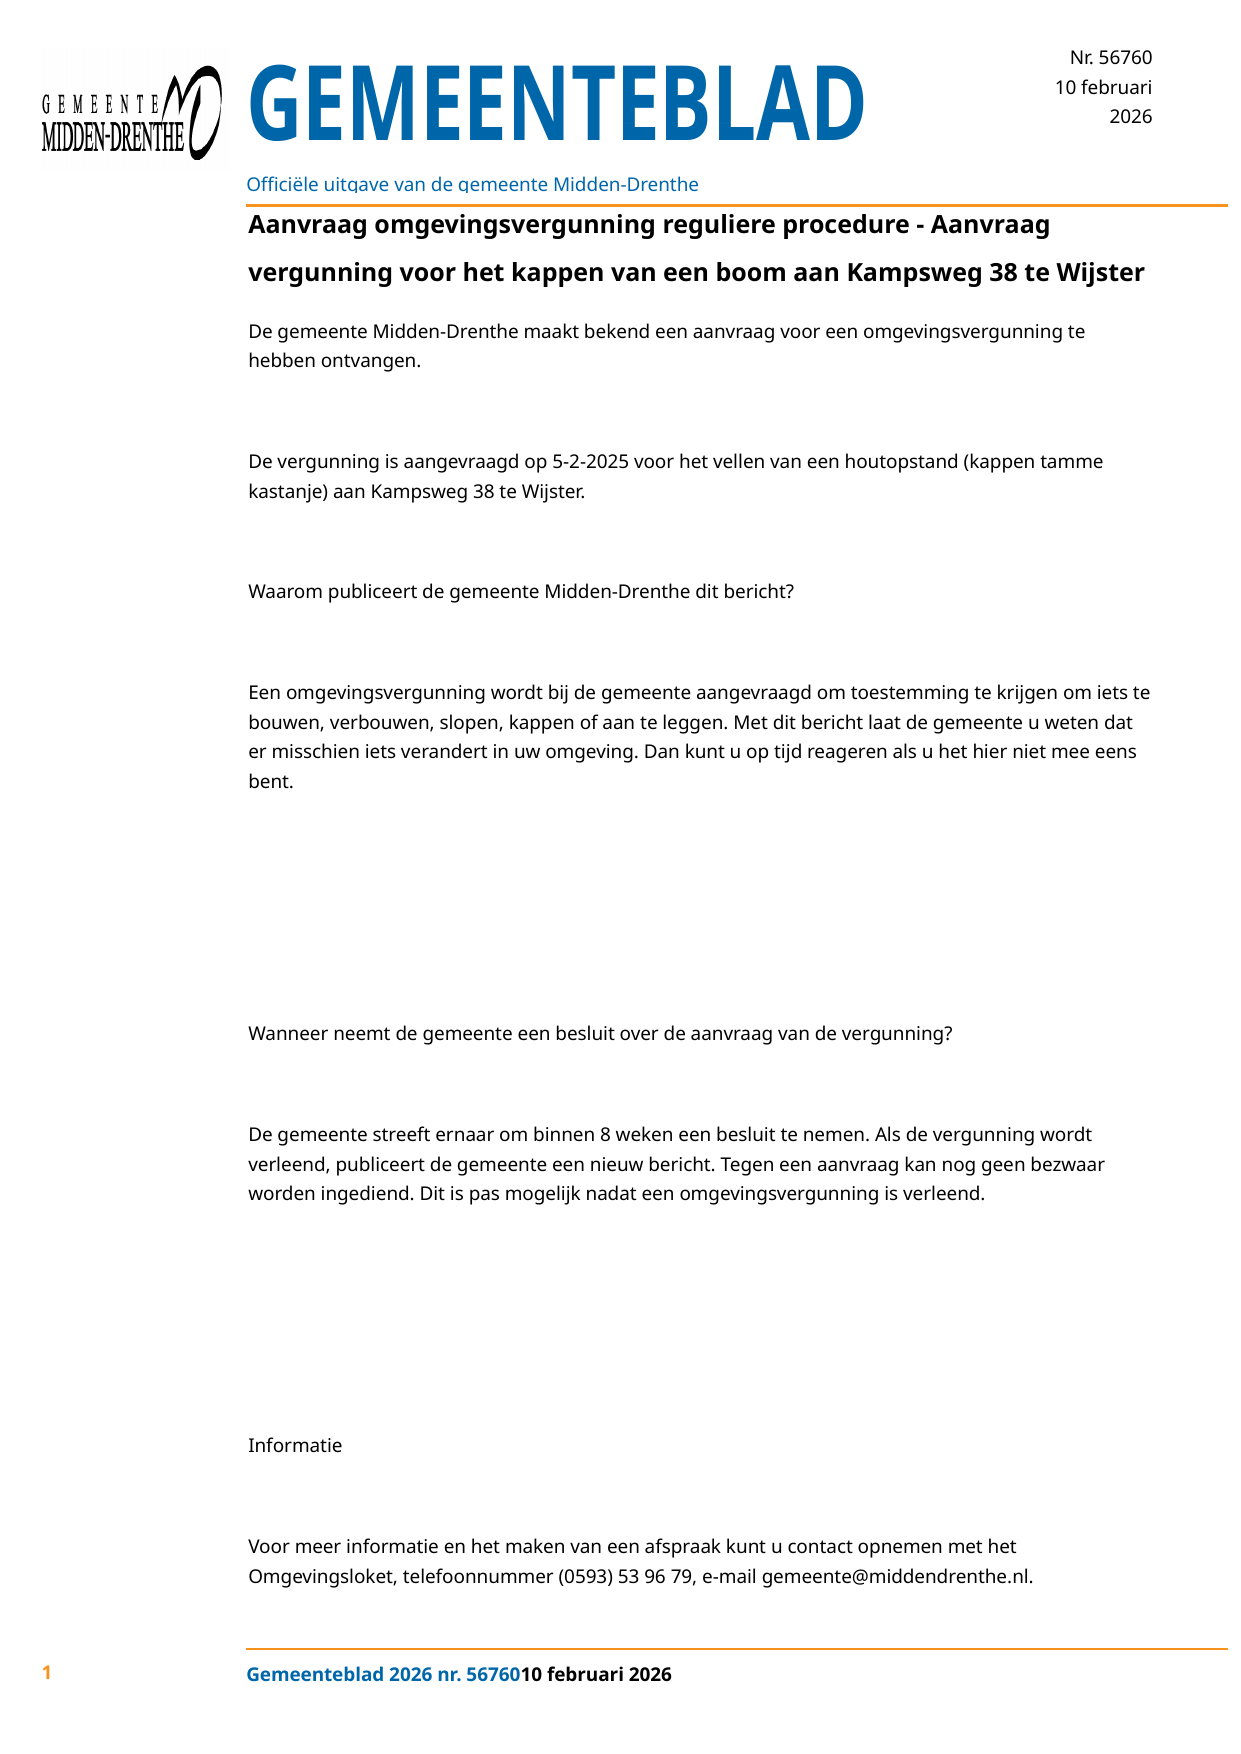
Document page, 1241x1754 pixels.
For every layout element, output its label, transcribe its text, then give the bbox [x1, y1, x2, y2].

text De gemeente streeft ernaar om binnen 8 weken een besluit te nemen. Als de vergunning wordt verleend, publiceert de gemeente een nieuw bericht. Tegen een aanvraag kan nog geen bezwaar worden ingediend. Dit is pas mogelijk nadat een omgevingsvergunning is verleend. [248, 1121, 1152, 1206]
text Voor meer informatie en het maken van een afspraak kunt u contact opnemen met het Omgevingsloket, telefoonnummer (0593) 53 96 79, e-mail gemeente@middendrenthe.nl. [248, 1533, 1152, 1589]
text De gemeente Midden-Drenthe maakt bekend een aanvraag voor een omgevingsvergunning te hebben ontvangen. [248, 318, 1152, 373]
picture [41, 47, 231, 172]
text Aanvraag omgevingsvergunning reguliere procedure - Aanvraag vergunning voor het kappen van een boom aan Kampsweg 38 te Wijster [248, 207, 1152, 288]
text Waarom publiceert de gemeente Midden-Drenthe dit bericht? [248, 579, 1152, 604]
text De vergunning is aangevraagd op 5-2-2025 voor het vellen van een houtopstand (kappen tamme kastanje) aan Kampsweg 38 te Wijster. [248, 448, 1152, 504]
text Wanneer neemt de gemeente een besluit over de aanvraag van de vergunning? [248, 1020, 1152, 1046]
text Een omgevingsvergunning wordt bij de gemeente aangevraagd om toestemming te krijgen om iets te bouwen, verbouwen, slopen, kappen of aan te leggen. Met dit bericht laat de gemeente u weten dat er misschien iets verandert in uw omgeving. Dan kunt u op tijd reageren als u het hier niet mee eens bent. [248, 679, 1152, 794]
text Informatie [248, 1432, 1152, 1458]
